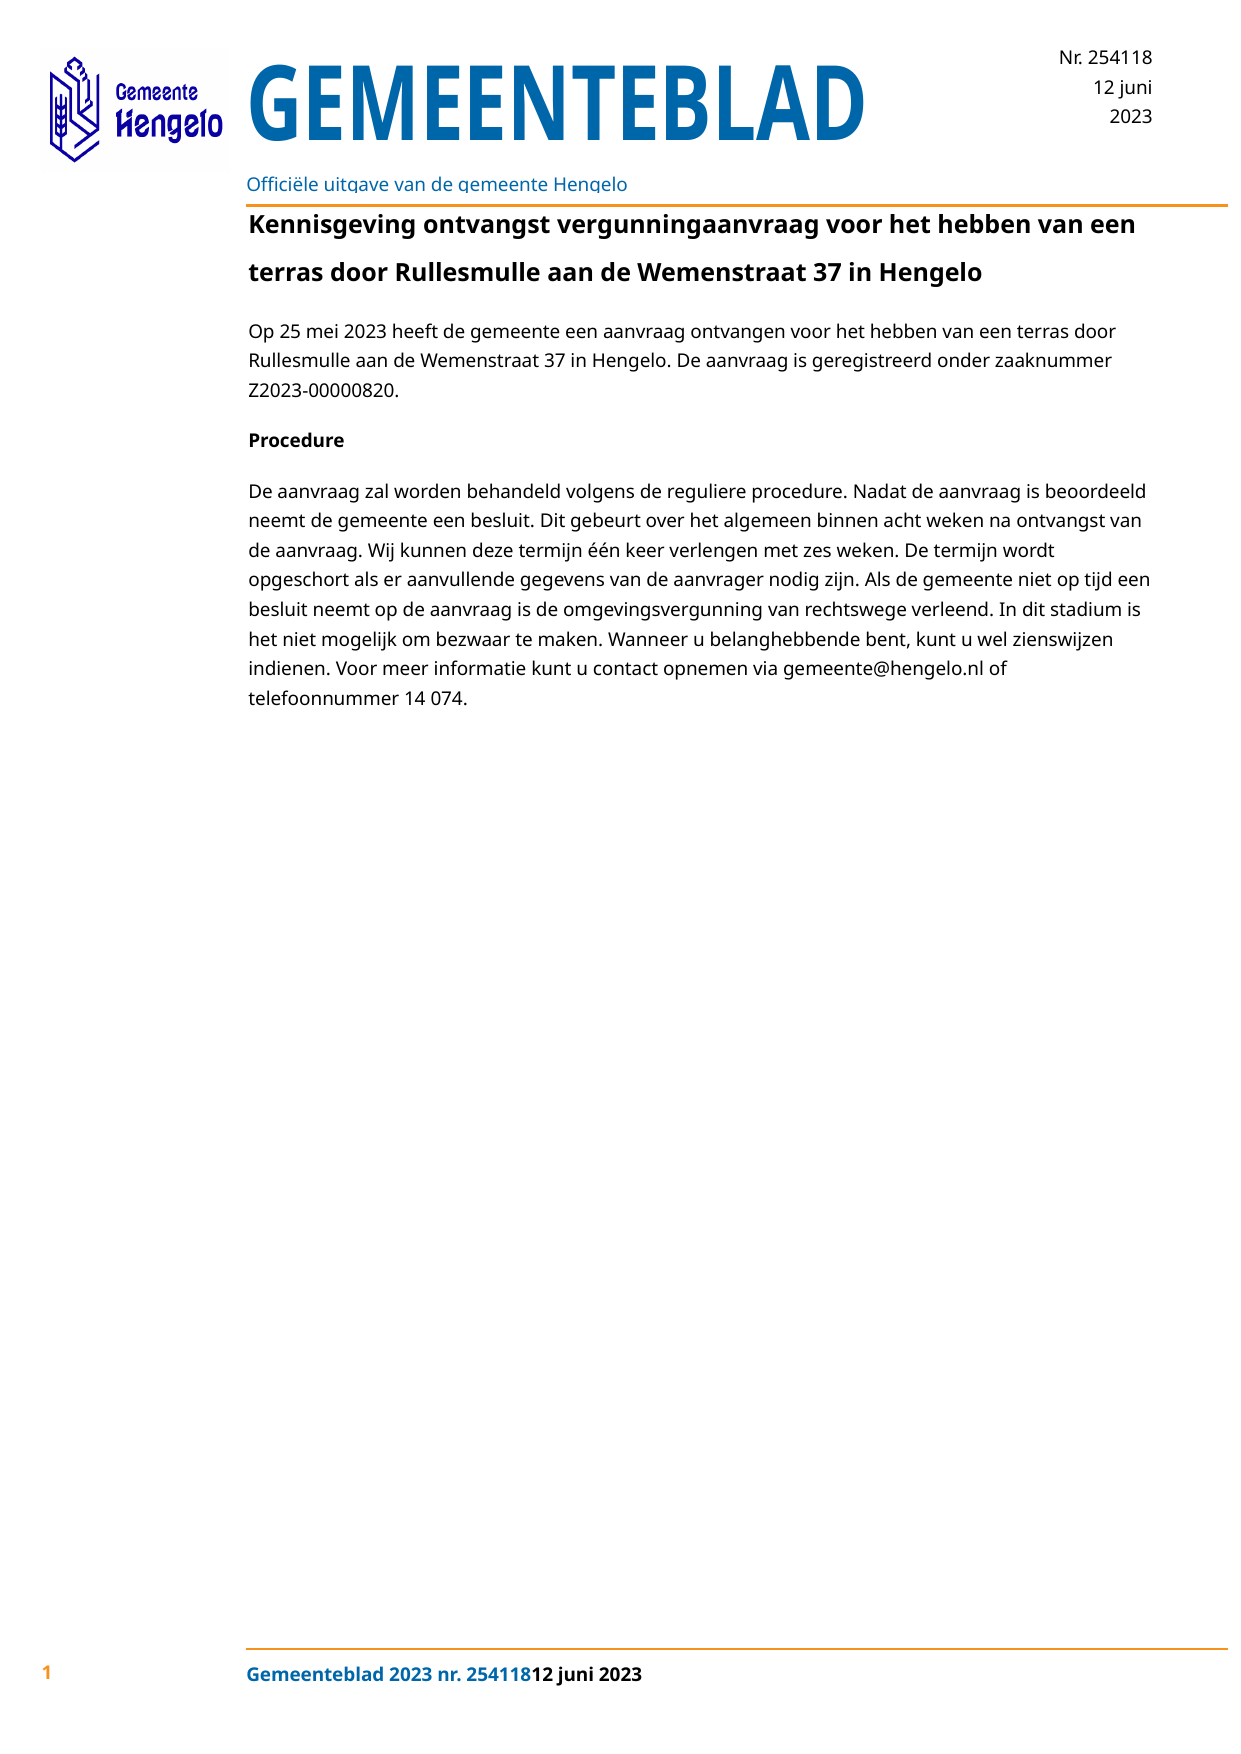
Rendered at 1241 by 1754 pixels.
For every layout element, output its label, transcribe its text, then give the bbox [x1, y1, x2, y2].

text Procedure [248, 427, 1152, 453]
text Kennisgeving ontvangst vergunningaanvraag voor het hebben van een terras door Rullesmulle aan de Wemenstraat 37 in Hengelo [248, 207, 1152, 288]
text De aanvraag zal worden behandeld volgens de reguliere procedure. Nadat de aanvraag is beoordeeld neemt de gemeente een besluit. Dit gebeurt over het algemeen binnen acht weken na ontvangst van de aanvraag. Wij kunnen deze termijn één keer verlengen met zes weken. De termijn wordt opgeschort als er aanvullende gegevens van de aanvrager nodig zijn. Als de gemeente niet op tijd een besluit neemt op de aanvraag is de omgevingsvergunning van rechtswege verleend. In dit stadium is het niet mogelijk om bezwaar te maken. Wanneer u belanghebbende bent, kunt u wel zienswijzen indienen. Voor meer informatie kunt u contact opnemen via gemeente@hengelo.nl of telefoonnummer 14 074. [248, 478, 1152, 711]
text Op 25 mei 2023 heeft de gemeente een aanvraag ontvangen voor het hebben van een terras door Rullesmulle aan de Wemenstraat 37 in Hengelo. De aanvraag is geregistreerd onder zaaknummer Z2023-00000820. [248, 318, 1152, 403]
picture [41, 47, 231, 172]
